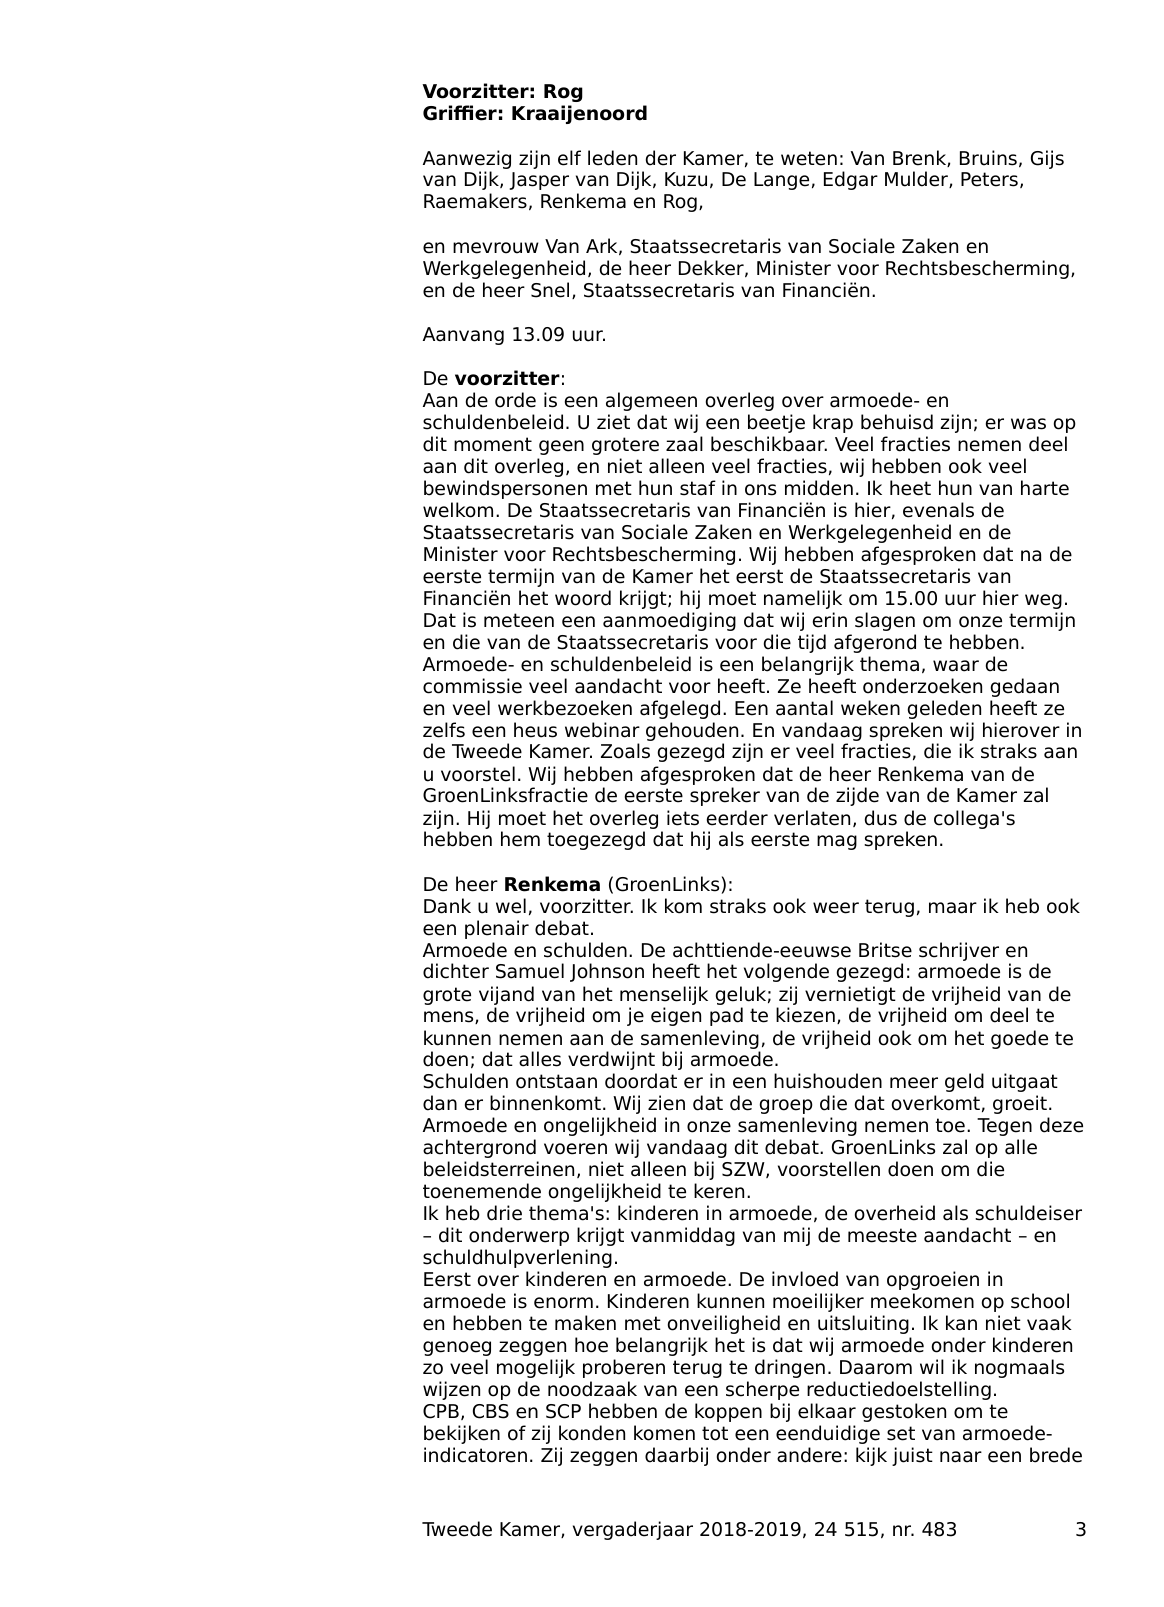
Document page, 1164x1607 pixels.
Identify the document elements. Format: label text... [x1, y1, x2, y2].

text Griffier: Kraaijenoord [422, 103, 1087, 125]
text Dank u wel, voorzitter. Ik kom straks ook weer terug, maar ik heb ook een plenair debat. [422, 896, 1087, 939]
text Aanwezig zijn elf leden der Kamer, te weten: Van Brenk, Bruins, Gijs van Dijk, Jasper van Dijk, Kuzu, De Lange, Edgar Mulder, Peters, Raemakers, Renkema en Rog, [422, 147, 1087, 213]
text Schulden ontstaan doordat er in een huishouden meer geld uitgaat dan er binnenkomt. Wij zien dat de groep die dat overkomt, groeit. Armoede en ongelijkheid in onze samenleving nemen toe. Tegen deze achtergrond voeren wij vandaag dit debat. GroenLinks zal op alle beleidsterreinen, niet alleen bij SZW, voorstellen doen om die toenemende ongelijkheid te keren. [422, 1071, 1087, 1203]
text Armoede en schulden. De achttiende-eeuwse Britse schrijver en dichter Samuel Johnson heeft het volgende gezegd: armoede is de grote vijand van het menselijk geluk; zij vernietigt de vrijheid van de mens, de vrijheid om je eigen pad te kiezen, de vrijheid om deel te kunnen nemen aan de samenleving, de vrijheid ook om het goede te doen; dat alles verdwijnt bij armoede. [422, 939, 1087, 1071]
text Armoede- en schuldenbeleid is een belangrijk thema, waar de commissie veel aandacht voor heeft. Ze heeft onderzoeken gedaan en veel werkbezoeken afgelegd. Een aantal weken geleden heeft ze zelfs een heus webinar gehouden. En vandaag spreken wij hierover in de Tweede Kamer. Zoals gezegd zijn er veel fracties, die ik straks aan u voorstel. Wij hebben afgesproken dat de heer Renkema van de GroenLinksfractie de eerste spreker van de zijde van de Kamer zal zijn. Hij moet het overleg iets eerder verlaten, dus de collega's hebben hem toegezegd dat hij als eerste mag spreken. [422, 653, 1087, 851]
text Aanvang 13.09 uur. [422, 324, 1087, 346]
text Aan de orde is een algemeen overleg over armoede- en schuldenbeleid. U ziet dat wij een beetje krap behuisd zijn; er was op dit moment geen grotere zaal beschikbaar. Veel fracties nemen deel aan dit overleg, en niet alleen veel fracties, wij hebben ook veel bewindspersonen met hun staf in ons midden. Ik heet hun van harte welkom. De Staatssecretaris van Financiën is hier, evenals de Staatssecretaris van Sociale Zaken en Werkgelegenheid en de Minister voor Rechtsbescherming. Wij hebben afgesproken dat na de eerste termijn van de Kamer het eerst de Staatssecretaris van Financiën het woord krijgt; hij moet namelijk om 15.00 uur hier weg. Dat is meteen een aanmoediging dat wij erin slagen om onze termijn en die van de Staatssecretaris voor die tijd afgerond te hebben. [422, 390, 1087, 653]
text en mevrouw Van Ark, Staatssecretaris van Sociale Zaken en Werkgelegenheid, de heer Dekker, Minister voor Rechtsbescherming, en de heer Snel, Staatssecretaris van Financiën. [422, 236, 1087, 301]
text De voorzitter: [422, 368, 1087, 390]
text Voorzitter: Rog [422, 81, 1087, 103]
text CPB, CBS en SCP hebben de koppen bij elkaar gestoken om te bekijken of zij konden komen tot een eenduidige set van armoede-indicatoren. Zij zeggen daarbij onder andere: kijk juist naar een brede [422, 1401, 1087, 1467]
text De heer Renkema (GroenLinks): [422, 873, 1087, 896]
text Eerst over kinderen en armoede. De invloed van opgroeien in armoede is enorm. Kinderen kunnen moeilijker meekomen op school en hebben te maken met onveiligheid en uitsluiting. Ik kan niet vaak genoeg zeggen hoe belangrijk het is dat wij armoede onder kinderen zo veel mogelijk proberen terug te dringen. Daarom wil ik nogmaals wijzen op de noodzaak van een scherpe reductiedoelstelling. [422, 1269, 1087, 1401]
text Ik heb drie thema's: kinderen in armoede, de overheid als schuldeiser – dit onderwerp krijgt vanmiddag van mij de meeste aandacht – en schuldhulpverlening. [422, 1203, 1087, 1269]
